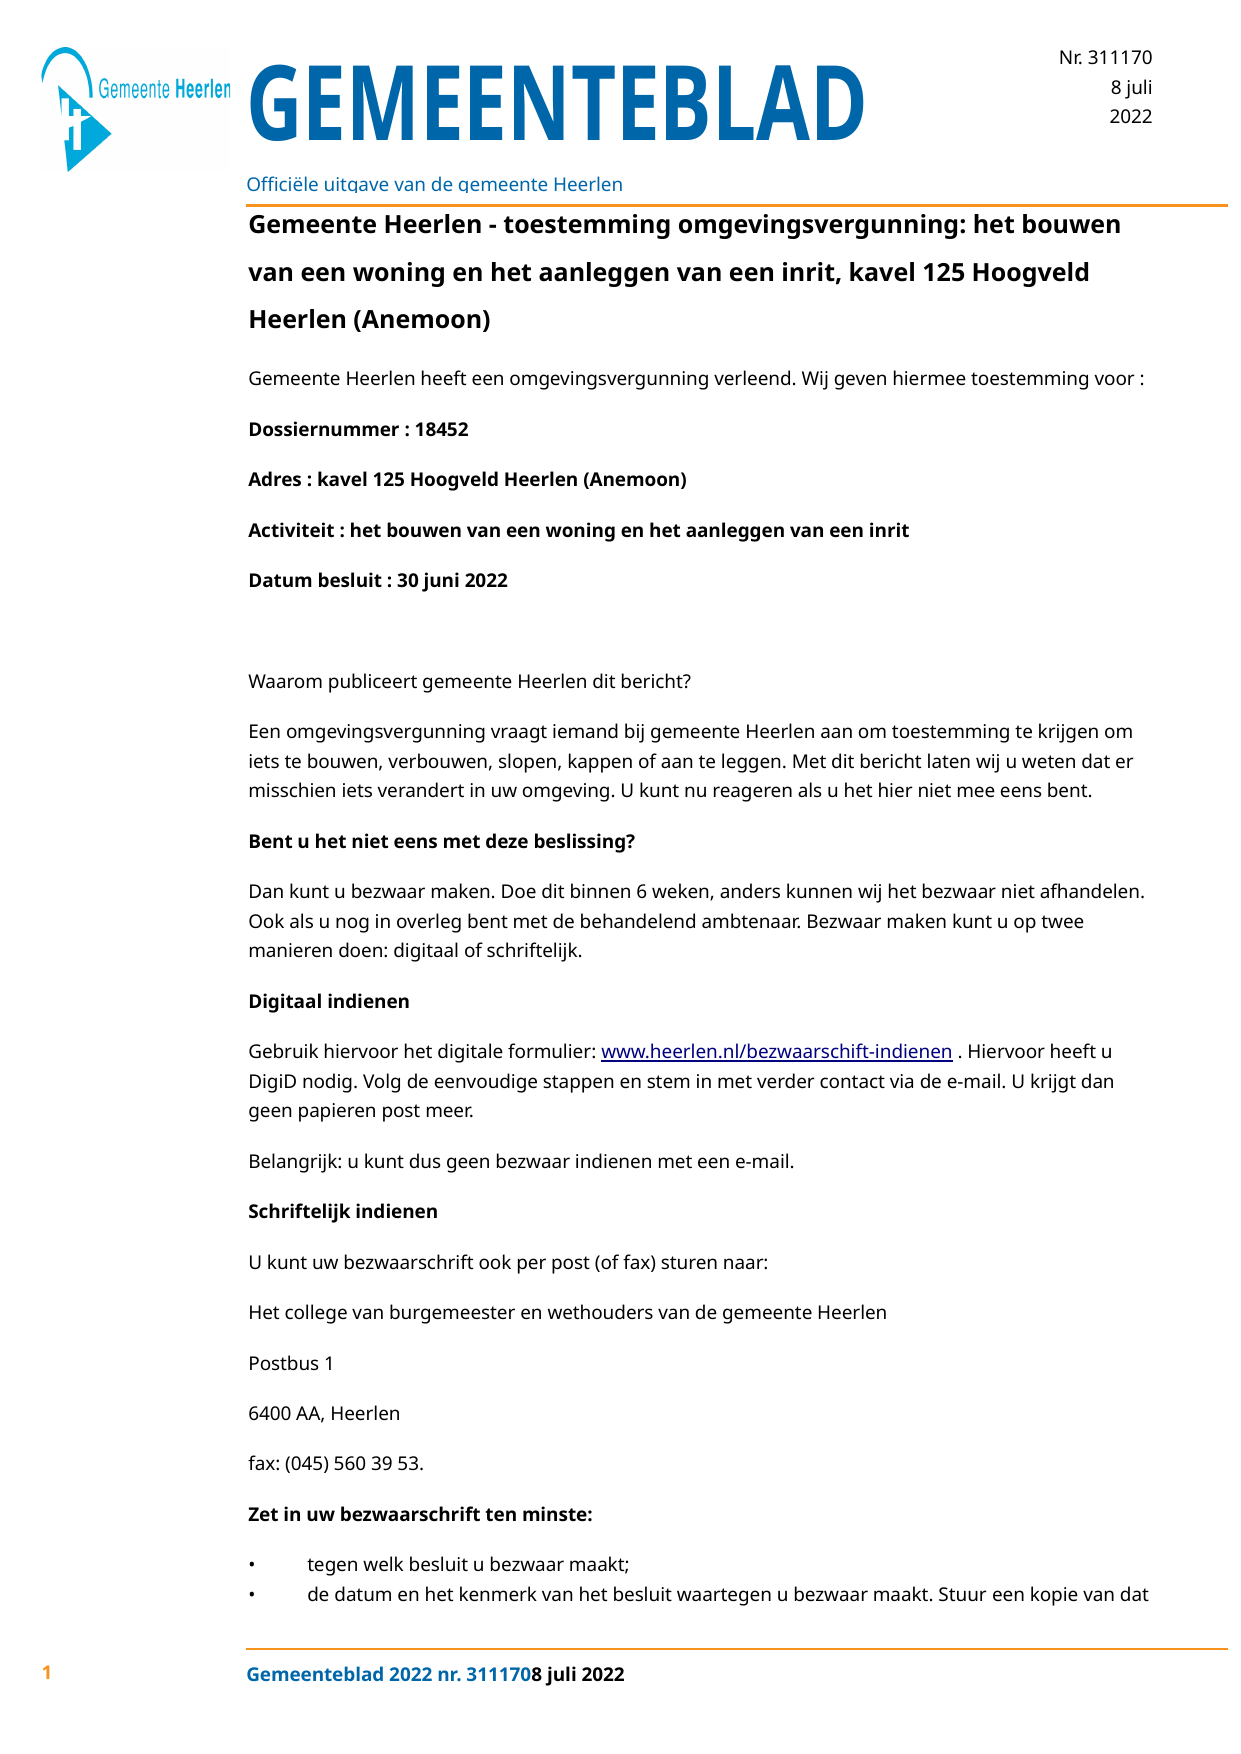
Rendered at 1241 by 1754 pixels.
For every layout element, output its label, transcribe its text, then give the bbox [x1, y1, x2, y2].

text Digitaal indienen [248, 988, 1152, 1014]
text Belangrijk: u kunt dus geen bezwaar indienen met een e-mail. [248, 1148, 1152, 1174]
text 6400 AA, Heerlen [248, 1400, 1152, 1426]
text Postbus 1 [248, 1350, 1152, 1375]
text Zet in uw bezwaarschrift ten minste: [248, 1501, 1152, 1527]
text Schriftelijk indienen [248, 1198, 1152, 1224]
text Een omgevingsvergunning vraagt iemand bij gemeente Heerlen aan om toestemming te krijgen om iets te bouwen, verbouwen, slopen, kappen of aan te leggen. Met dit bericht laten wij u weten dat er misschien iets verandert in uw omgeving. U kunt nu reageren als u het hier niet mee eens bent. [248, 718, 1152, 803]
text Waarom publiceert gemeente Heerlen dit bericht? [248, 668, 1152, 694]
picture [41, 47, 231, 172]
text Adres : kavel 125 Hoogveld Heerlen (Anemoon) [248, 466, 1152, 492]
text Bent u het niet eens met deze beslissing? [248, 828, 1152, 854]
text Gebruik hiervoor het digitale formulier: www.heerlen.nl/bezwaarschift-indienen . Hiervoor heeft u DigiD nodig. Volg de eenvoudige stappen en stem in met verder contact via de e-mail. U krijgt dan geen papieren post meer. [248, 1038, 1152, 1123]
text Gemeente Heerlen - toestemming omgevingsvergunning: het bouwen van een woning en het aanleggen van een inrit, kavel 125 Hoogveld Heerlen (Anemoon) [248, 207, 1152, 336]
list tegen welk besluit u bezwaar maakt; [248, 1551, 1152, 1577]
text Dan kunt u bezwaar maken. Doe dit binnen 6 weken, anders kunnen wij het bezwaar niet afhandelen. Ook als u nog in overleg bent met de behandelend ambtenaar. Bezwaar maken kunt u op twee manieren doen: digitaal of schriftelijk. [248, 878, 1152, 963]
text Het college van burgemeester en wethouders van de gemeente Heerlen [248, 1299, 1152, 1325]
picture [41, 47, 59, 70]
text fax: (045) 560 39 53. [248, 1451, 1152, 1476]
text U kunt uw bezwaarschrift ook per post (of fax) sturen naar: [248, 1249, 1152, 1274]
text Activiteit : het bouwen van een woning en het aanleggen van een inrit [248, 517, 1152, 542]
text Gemeente Heerlen heeft een omgevingsvergunning verleend. Wij geven hiermee toestemming voor : [248, 366, 1152, 391]
text Dossiernummer : 18452 [248, 416, 1152, 442]
list de datum en het kenmerk van het besluit waartegen u bezwaar maakt. Stuur een kopie van dat [248, 1581, 1152, 1607]
text Datum besluit : 30 juni 2022 [248, 567, 1152, 593]
